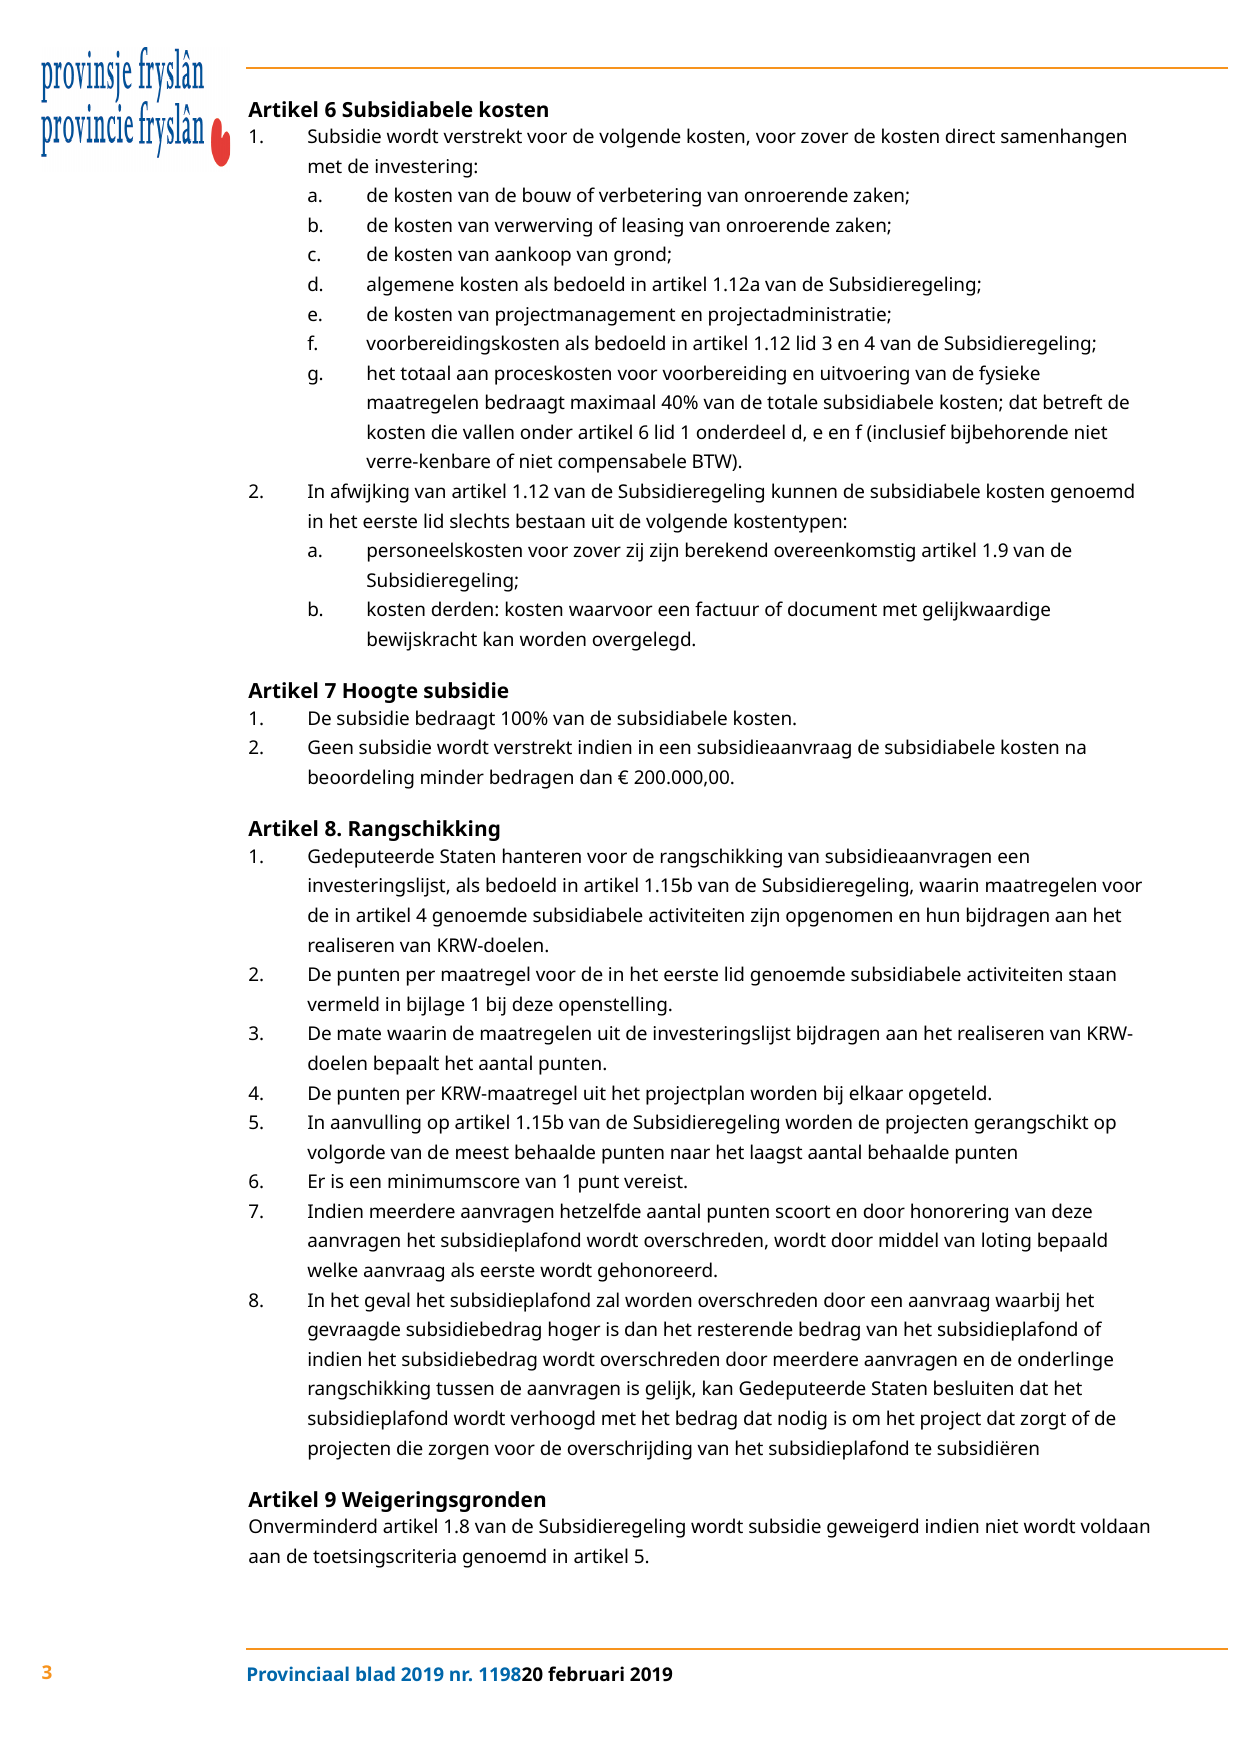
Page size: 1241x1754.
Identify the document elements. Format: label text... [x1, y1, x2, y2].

list Geen subsidie wordt verstrekt indien in een subsidieaanvraag de subsidiabele kosten na beoordeling minder bedragen dan € 200.000,00. [248, 734, 1152, 790]
list de kosten van verwerving of leasing van onroerende zaken; [307, 212, 1152, 238]
list Gedeputeerde Staten hanteren voor de rangschikking van subsidieaanvragen een investeringslijst, als bedoeld in artikel 1.15b van de Subsidieregeling, waarin maatregelen voor de in artikel 4 genoemde subsidiabele activiteiten zijn opgenomen en hun bijdragen aan het realiseren van KRW-doelen. [248, 843, 1152, 957]
list Er is een minimumscore van 1 punt vereist. [248, 1168, 1152, 1194]
list de kosten van projectmanagement en projectadministratie; [307, 301, 1152, 326]
list In het geval het subsidieplafond zal worden overschreden door een aanvraag waarbij het gevraagde subsidiebedrag hoger is dan het resterende bedrag van het subsidieplafond of indien het subsidiebedrag wordt overschreden door meerdere aanvragen en de onderlinge rangschikking tussen de aanvragen is gelijk, kan Gedeputeerde Staten besluiten dat het subsidieplafond wordt verhoogd met het bedrag dat nodig is om het project dat zorgt of de projecten die zorgen voor de overschrijding van het subsidieplafond te subsidiëren [248, 1287, 1152, 1460]
list algemene kosten als bedoeld in artikel 1.12a van de Subsidieregeling; [307, 271, 1152, 297]
list De subsidie bedraagt 100% van de subsidiabele kosten. [248, 705, 1152, 731]
list voorbereidingskosten als bedoeld in artikel 1.12 lid 3 en 4 van de Subsidieregeling; [307, 330, 1152, 356]
list De mate waarin de maatregelen uit de investeringslijst bijdragen aan het realiseren van KRW- doelen bepaalt het aantal punten. [248, 1021, 1152, 1076]
list De punten per KRW-maatregel uit het projectplan worden bij elkaar opgeteld. [248, 1080, 1152, 1105]
list het totaal aan proceskosten voor voorbereiding en uitvoering van de fysieke maatregelen bedraagt maximaal 40% van de totale subsidiabele kosten; dat betreft de kosten die vallen onder artikel 6 lid 1 onderdeel d, e en f (inclusief bijbehorende niet verre-kenbare of niet compensabele BTW). [307, 360, 1152, 474]
picture [41, 47, 231, 172]
list In afwijking van artikel 1.12 van de Subsidieregeling kunnen de subsidiabele kosten genoemd in het eerste lid slechts bestaan uit de volgende kostentypen: [248, 478, 1152, 533]
text Artikel 9 Weigeringsgronden [248, 1485, 1152, 1513]
list In aanvulling op artikel 1.15b van de Subsidieregeling worden de projecten gerangschikt op volgorde van de meest behaalde punten naar het laagst aantal behaalde punten [248, 1109, 1152, 1164]
text Onverminderd artikel 1.8 van de Subsidieregeling wordt subsidie geweigerd indien niet wordt voldaan aan de toetsingscriteria genoemd in artikel 5. [248, 1513, 1152, 1569]
text Artikel 8. Rangschikking [248, 814, 1152, 843]
list kosten derden: kosten waarvoor een factuur of document met gelijkwaardige bewijskracht kan worden overgelegd. [307, 597, 1152, 652]
text Artikel 6 Subsidiabele kosten [248, 95, 1152, 123]
list Indien meerdere aanvragen hetzelfde aantal punten scoort en door honorering van deze aanvragen het subsidieplafond wordt overschreden, wordt door middel van loting bepaald welke aanvraag als eerste wordt gehonoreerd. [248, 1198, 1152, 1283]
text Artikel 7 Hoogte subsidie [248, 677, 1152, 705]
list de kosten van aankoop van grond; [307, 242, 1152, 267]
list de kosten van de bouw of verbetering van onroerende zaken; [307, 182, 1152, 208]
list De punten per maatregel voor de in het eerste lid genoemde subsidiabele activiteiten staan vermeld in bijlage 1 bij deze openstelling. [248, 961, 1152, 1017]
list Subsidie wordt verstrekt voor de volgende kosten, voor zover de kosten direct samenhangen met de investering: [248, 123, 1152, 178]
list personeelskosten voor zover zij zijn berekend overeenkomstig artikel 1.9 van de Subsidieregeling; [307, 537, 1152, 593]
